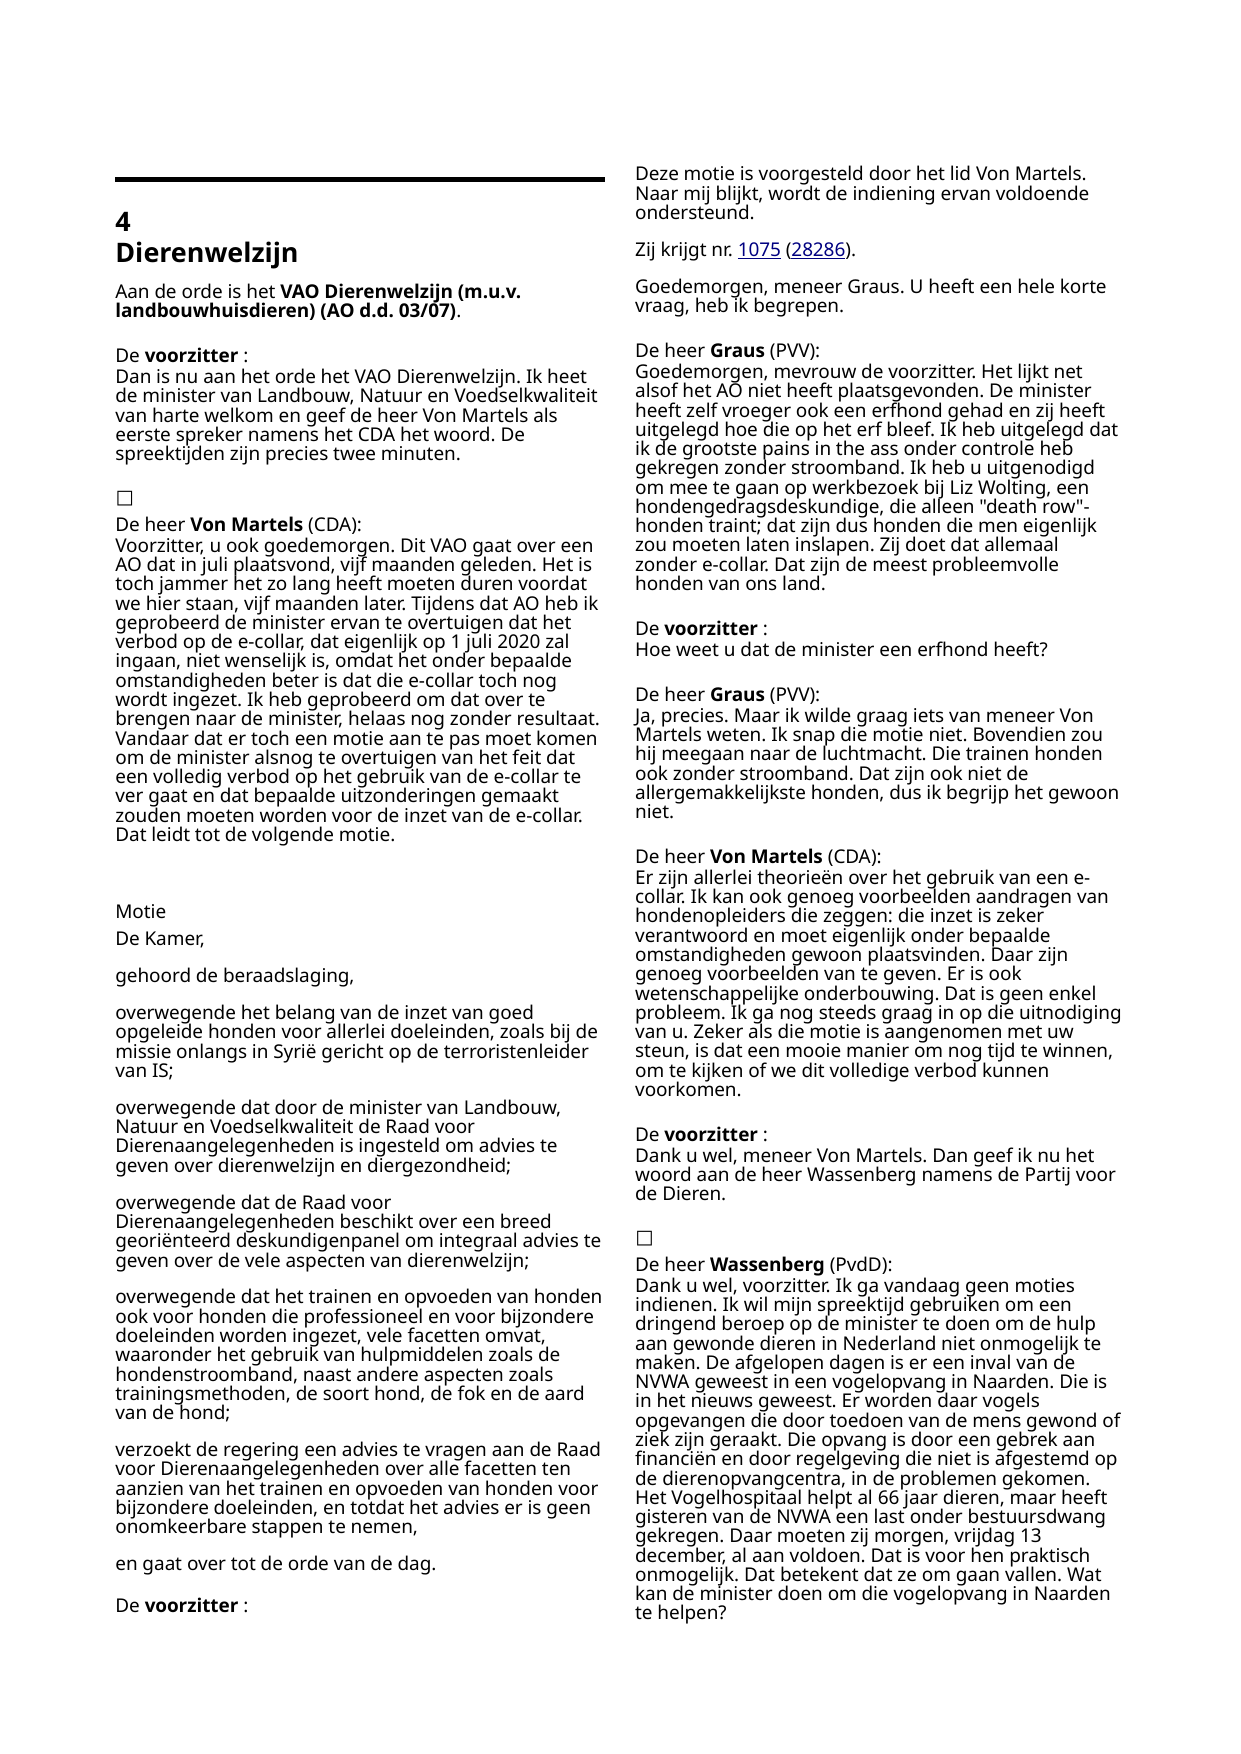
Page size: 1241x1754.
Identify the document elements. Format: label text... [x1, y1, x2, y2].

text 4 [115, 203, 605, 239]
text Motie [115, 898, 605, 924]
text De Kamer, [115, 930, 605, 949]
text De voorzitter : [115, 1592, 605, 1618]
text overwegende het belang van de inzet van goed opgeleide honden voor allerlei doeleinden, zoals bij de missie onlangs in Syrië gericht op de terroristenleider van IS; [115, 1004, 605, 1081]
text De voorzitter : [115, 342, 605, 368]
text Goedemorgen, meneer Graus. U heeft een hele korte vraag, heb ik begrepen. [635, 278, 1125, 316]
text verzoekt de regering een advies te vragen aan de Raad voor Dierenaangelegenheden over alle facetten ten aanzien van het trainen en opvoeden van honden voor bijzondere doeleinden, en totdat het advies er is geen onomkeerbare stappen te nemen, [115, 1441, 605, 1537]
text De heer Wassenberg (PvdD): [635, 1251, 1125, 1277]
text Aan de orde is het VAO Dierenwelzijn (m.u.v. landbouwhuisdieren) (AO d.d. 03/07). [115, 283, 605, 322]
text overwegende dat het trainen en opvoeden van honden ook voor honden die professioneel en voor bijzondere doeleinden worden ingezet, vele facetten omvat, waaronder het gebruik van hulpmiddelen zoals de hondenstroomband, naast andere aspecten zoals trainingsmethoden, de soort hond, de fok en de aard van de hond; [115, 1288, 605, 1423]
text Dank u wel, voorzitter. Ik ga vandaag geen moties indienen. Ik wil mijn spreektijd gebruiken om een dringend beroep op de minister te doen om de hulp aan gewonde dieren in Nederland niet onmogelijk te maken. De afgelopen dagen is er een inval van de NVWA geweest in een vogelopvang in Naarden. Die is in het nieuws geweest. Er worden daar vogels opgevangen die door toedoen van de mens gewond of ziek zijn geraakt. Die opvang is door een gebrek aan financiën en door regelgeving die niet is afgestemd op de dierenopvangcentra, in de problemen gekomen. Het Vogelhospitaal helpt al 66 jaar dieren, maar heeft gisteren van de NVWA een last onder bestuursdwang gekregen. Daar moeten zij morgen, vrijdag 13 december, al aan voldoen. Dat is voor hen praktisch onmogelijk. Dat betekent dat ze om gaan vallen. Wat kan de minister doen om die vogelopvang in Naarden te helpen? [635, 1277, 1125, 1624]
text Er zijn allerlei theorieën over het gebruik van een e-collar. Ik kan ook genoeg voorbeelden aandragen van hondenopleiders die zeggen: die inzet is zeker verantwoord en moet eigenlijk onder bepaalde omstandigheden gewoon plaatsvinden. Daar zijn genoeg voorbeelden van te geven. Er is ook wetenschappelijke onderbouwing. Dat is geen enkel probleem. Ik ga nog steeds graag in op die uitnodiging van u. Zeker als die motie is aangenomen met uw steun, is dat een mooie manier om nog tijd te winnen, om te kijken of we dit volledige verbod kunnen voorkomen. [635, 869, 1125, 1100]
text De voorzitter : [635, 1121, 1125, 1147]
text Zij krijgt nr. 1075 (28286). [635, 241, 1125, 260]
text Dierenwelzijn [115, 239, 605, 283]
text ⬜ [635, 1225, 1125, 1251]
text De heer Von Martels (CDA): [635, 843, 1125, 869]
text overwegende dat de Raad voor Dierenaangelegenheden beschikt over een breed georiënteerd deskundigenpanel om integraal advies te geven over de vele aspecten van dierenwelzijn; [115, 1194, 605, 1271]
text Voorzitter, u ook goedemorgen. Dit VAO gaat over een AO dat in juli plaatsvond, vijf maanden geleden. Het is toch jammer het zo lang heeft moeten duren voordat we hier staan, vijf maanden later. Tijdens dat AO heb ik geprobeerd de minister ervan te overtuigen dat het verbod op de e-collar, dat eigenlijk op 1 juli 2020 zal ingaan, niet wenselijk is, omdat het onder bepaalde omstandigheden beter is dat die e-collar toch nog wordt ingezet. Ik heb geprobeerd om dat over te brengen naar de minister, helaas nog zonder resultaat. Vandaar dat er toch een motie aan te pas moet komen om de minister alsnog te overtuigen van het feit dat een volledig verbod op het gebruik van de e-collar te ver gaat en dat bepaalde uitzonderingen gemaakt zouden moeten worden voor de inzet van de e-collar. Dat leidt tot de volgende motie. [115, 537, 605, 845]
text gehoord de beraadslaging, [115, 967, 605, 986]
text en gaat over tot de orde van de dag. [115, 1555, 605, 1574]
text De heer Graus (PVV): [635, 337, 1125, 363]
text Hoe weet u dat de minister een erfhond heeft? [635, 641, 1125, 660]
text overwegende dat door de minister van Landbouw, Natuur en Voedselkwaliteit de Raad voor Dierenaangelegenheden is ingesteld om advies te geven over dierenwelzijn en diergezondheid; [115, 1099, 605, 1176]
text De heer Von Martels (CDA): [115, 511, 605, 537]
text ⬜ [115, 485, 605, 511]
text Ja, precies. Maar ik wilde graag iets van meneer Von Martels weten. Ik snap die motie niet. Bovendien zou hij meegaan naar de luchtmacht. Die trainen honden ook zonder stroomband. Dat zijn ook niet de allergemakkelijkste honden, dus ik begrijp het gewoon niet. [635, 707, 1125, 822]
text Dan is nu aan het orde het VAO Dierenwelzijn. Ik heet de minister van Landbouw, Natuur en Voedselkwaliteit van harte welkom en geef de heer Von Martels als eerste spreker namens het CDA het woord. De spreektijden zijn precies twee minuten. [115, 368, 605, 464]
text Deze motie is voorgesteld door het lid Von Martels. Naar mij blijkt, wordt de indiening ervan voldoende ondersteund. [635, 165, 1125, 223]
text De voorzitter : [635, 615, 1125, 641]
text Dank u wel, meneer Von Martels. Dan geef ik nu het woord aan de heer Wassenberg namens de Partij voor de Dieren. [635, 1147, 1125, 1204]
text De heer Graus (PVV): [635, 681, 1125, 707]
text Goedemorgen, mevrouw de voorzitter. Het lijkt net alsof het AO niet heeft plaatsgevonden. De minister heeft zelf vroeger ook een erfhond gehad en zij heeft uitgelegd hoe die op het erf bleef. Ik heb uitgelegd dat ik de grootste pains in the ass onder controle heb gekregen zonder stroomband. Ik heb u uitgenodigd om mee te gaan op werkbezoek bij Liz Wolting, een hondengedragsdeskundige, die alleen "death row"-honden traint; dat zijn dus honden die men eigenlijk zou moeten laten inslapen. Zij doet dat allemaal zonder e-collar. Dat zijn de meest probleemvolle honden van ons land. [635, 363, 1125, 594]
